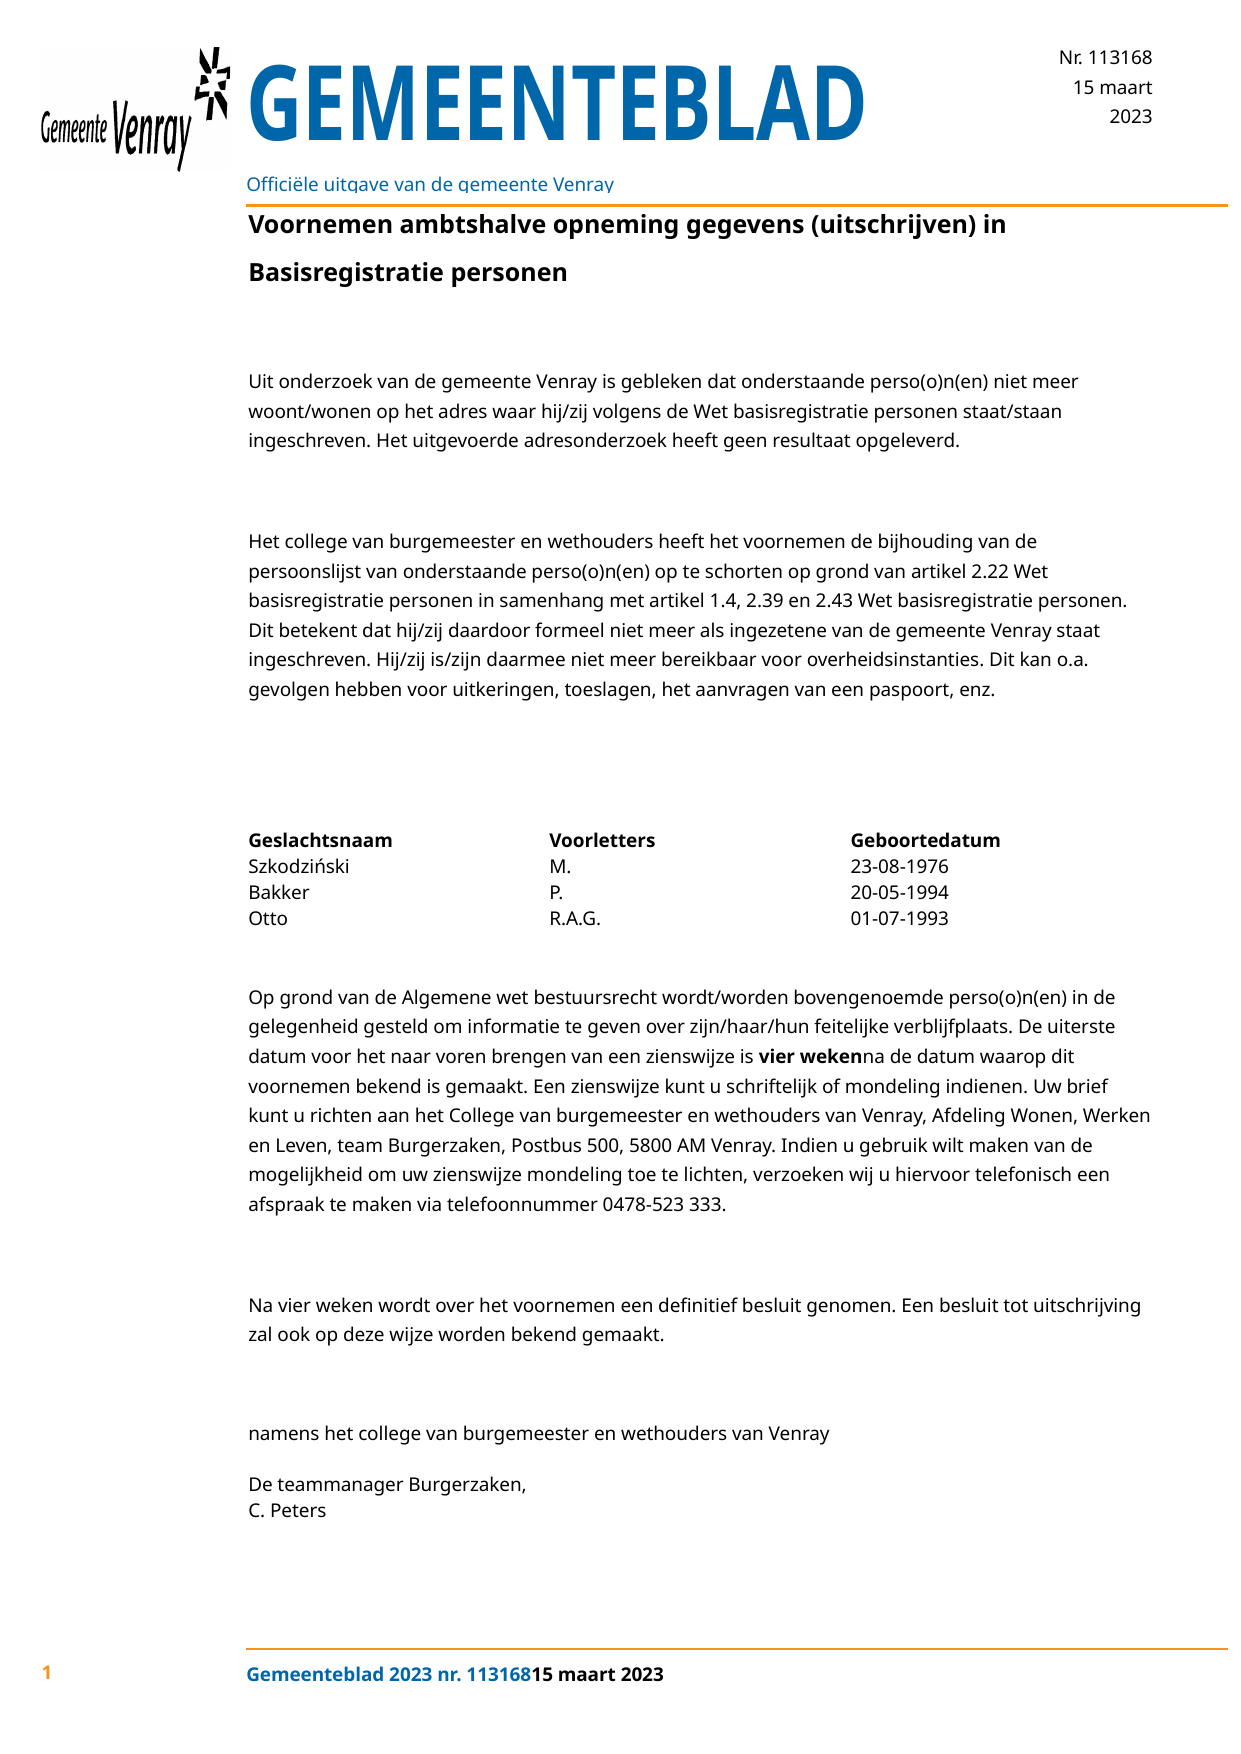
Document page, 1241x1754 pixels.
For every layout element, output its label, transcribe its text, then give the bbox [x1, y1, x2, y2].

text Het college van burgemeester en wethouders heeft het voornemen de bijhouding van de persoonslijst van onderstaande perso(o)n(en) op te schorten op grond van artikel 2.22 Wet basisregistratie personen in samenhang met artikel 1.4, 2.39 en 2.43 Wet basisregistratie personen. Dit betekent dat hij/zij daardoor formeel niet meer als ingezetene van de gemeente Venray staat ingeschreven. Hij/zij is/zijn daarmee niet meer bereikbaar voor overheidsinstanties. Dit kan o.a. gevolgen hebben voor uitkeringen, toeslagen, het aanvragen van een paspoort, enz. [248, 528, 1152, 702]
table_header Geslachtsnaam [248, 828, 549, 853]
text De teammanager Burgerzaken, [248, 1471, 1152, 1497]
text C. Peters [248, 1497, 1152, 1523]
table_cell Otto [248, 905, 549, 931]
table_cell 01-07-1993 [850, 905, 1152, 931]
table_cell Bakker [248, 879, 549, 905]
table_header Geboortedatum [850, 828, 1152, 853]
text Na vier weken wordt over het voornemen een definitief besluit genomen. Een besluit tot uitschrijving zal ook op deze wijze worden bekend gemaakt. [248, 1292, 1152, 1347]
table_cell Szkodziński [248, 853, 549, 879]
text namens het college van burgemeester en wethouders van Venray [248, 1420, 1152, 1446]
text Op grond van de Algemene wet bestuursrecht wordt/worden bovengenoemde perso(o)n(en) in de gelegenheid gesteld om informatie te geven over zijn/haar/hun feitelijke verblijfplaats. De uiterste datum voor het naar voren brengen van een zienswijze is vier wekenna de datum waarop dit voornemen bekend is gemaakt. Een zienswijze kunt u schriftelijk of mondeling indienen. Uw brief kunt u richten aan het College van burgemeester en wethouders van Venray, Afdeling Wonen, Werken en Leven, team Burgerzaken, Postbus 500, 5800 AM Venray. Indien u gebruik wilt maken van de mogelijkheid om uw zienswijze mondeling toe te lichten, verzoeken wij u hiervoor telefonisch een afspraak te maken via telefoonnummer 0478-523 333. [248, 984, 1152, 1217]
text Voornemen ambtshalve opneming gegevens (uitschrijven) in Basisregistratie personen [248, 207, 1152, 288]
table_cell 23-08-1976 [850, 853, 1152, 879]
table_cell M. [549, 853, 850, 879]
picture [41, 47, 231, 172]
table_header Voorletters [549, 828, 850, 853]
table_cell R.A.G. [549, 905, 850, 931]
table_cell P. [549, 879, 850, 905]
table_cell 20-05-1994 [850, 879, 1152, 905]
text Uit onderzoek van de gemeente Venray is gebleken dat onderstaande perso(o)n(en) niet meer woont/wonen op het adres waar hij/zij volgens de Wet basisregistratie personen staat/staan ingeschreven. Het uitgevoerde adresonderzoek heeft geen resultaat opgeleverd. [248, 368, 1152, 453]
